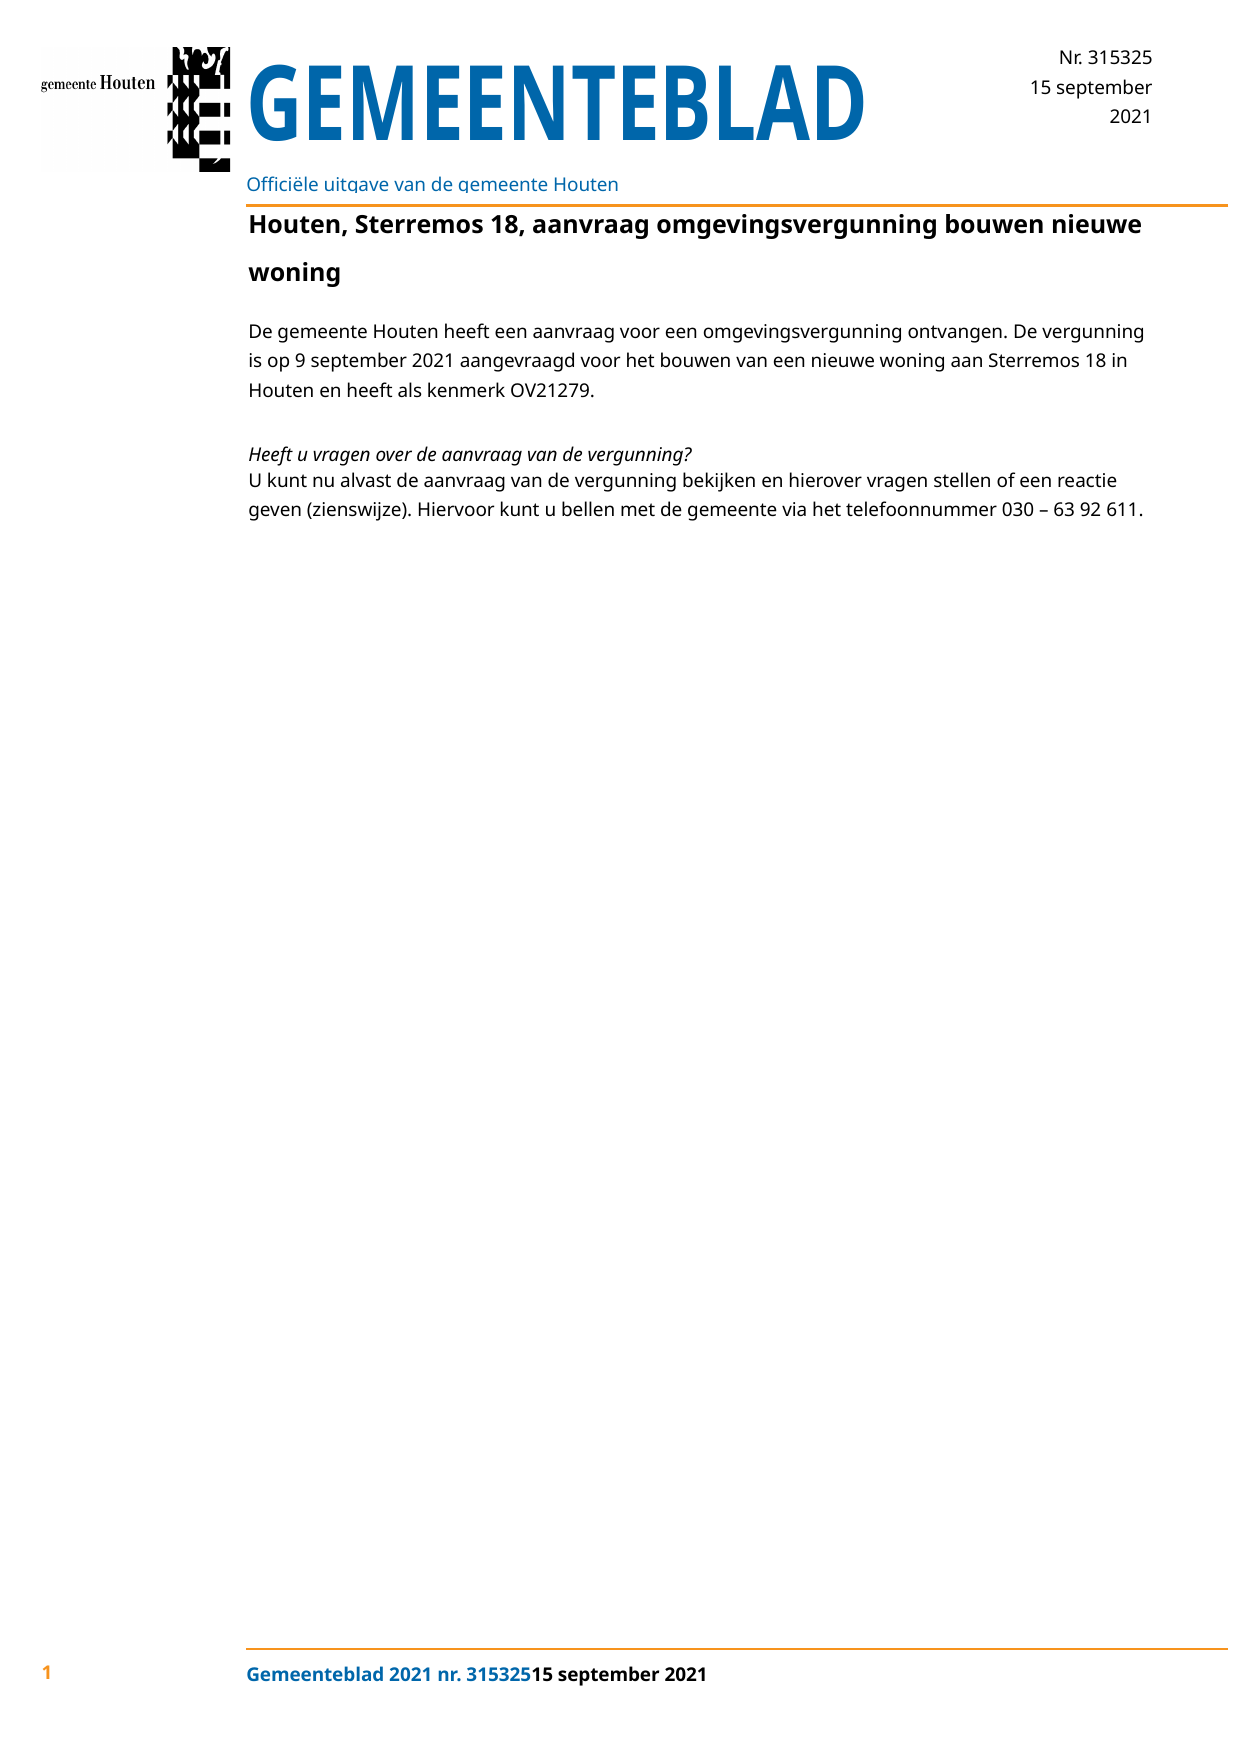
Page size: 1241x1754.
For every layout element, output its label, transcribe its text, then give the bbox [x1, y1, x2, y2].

text U kunt nu alvast de aanvraag van de vergunning bekijken en hierover vragen stellen of een reactie geven (zienswijze). Hiervoor kunt u bellen met de gemeente via het telefoonnummer 030 – 63 92 611. [248, 467, 1152, 522]
text Houten, Sterremos 18, aanvraag omgevingsvergunning bouwen nieuwe woning [248, 207, 1152, 288]
picture [41, 47, 231, 172]
text Heeft u vragen over de aanvraag van de vergunning? [248, 441, 1152, 467]
text De gemeente Houten heeft een aanvraag voor een omgevingsvergunning ontvangen. De vergunning is op 9 september 2021 aangevraagd voor het bouwen van een nieuwe woning aan Sterremos 18 in Houten en heeft als kenmerk OV21279. [248, 318, 1152, 403]
